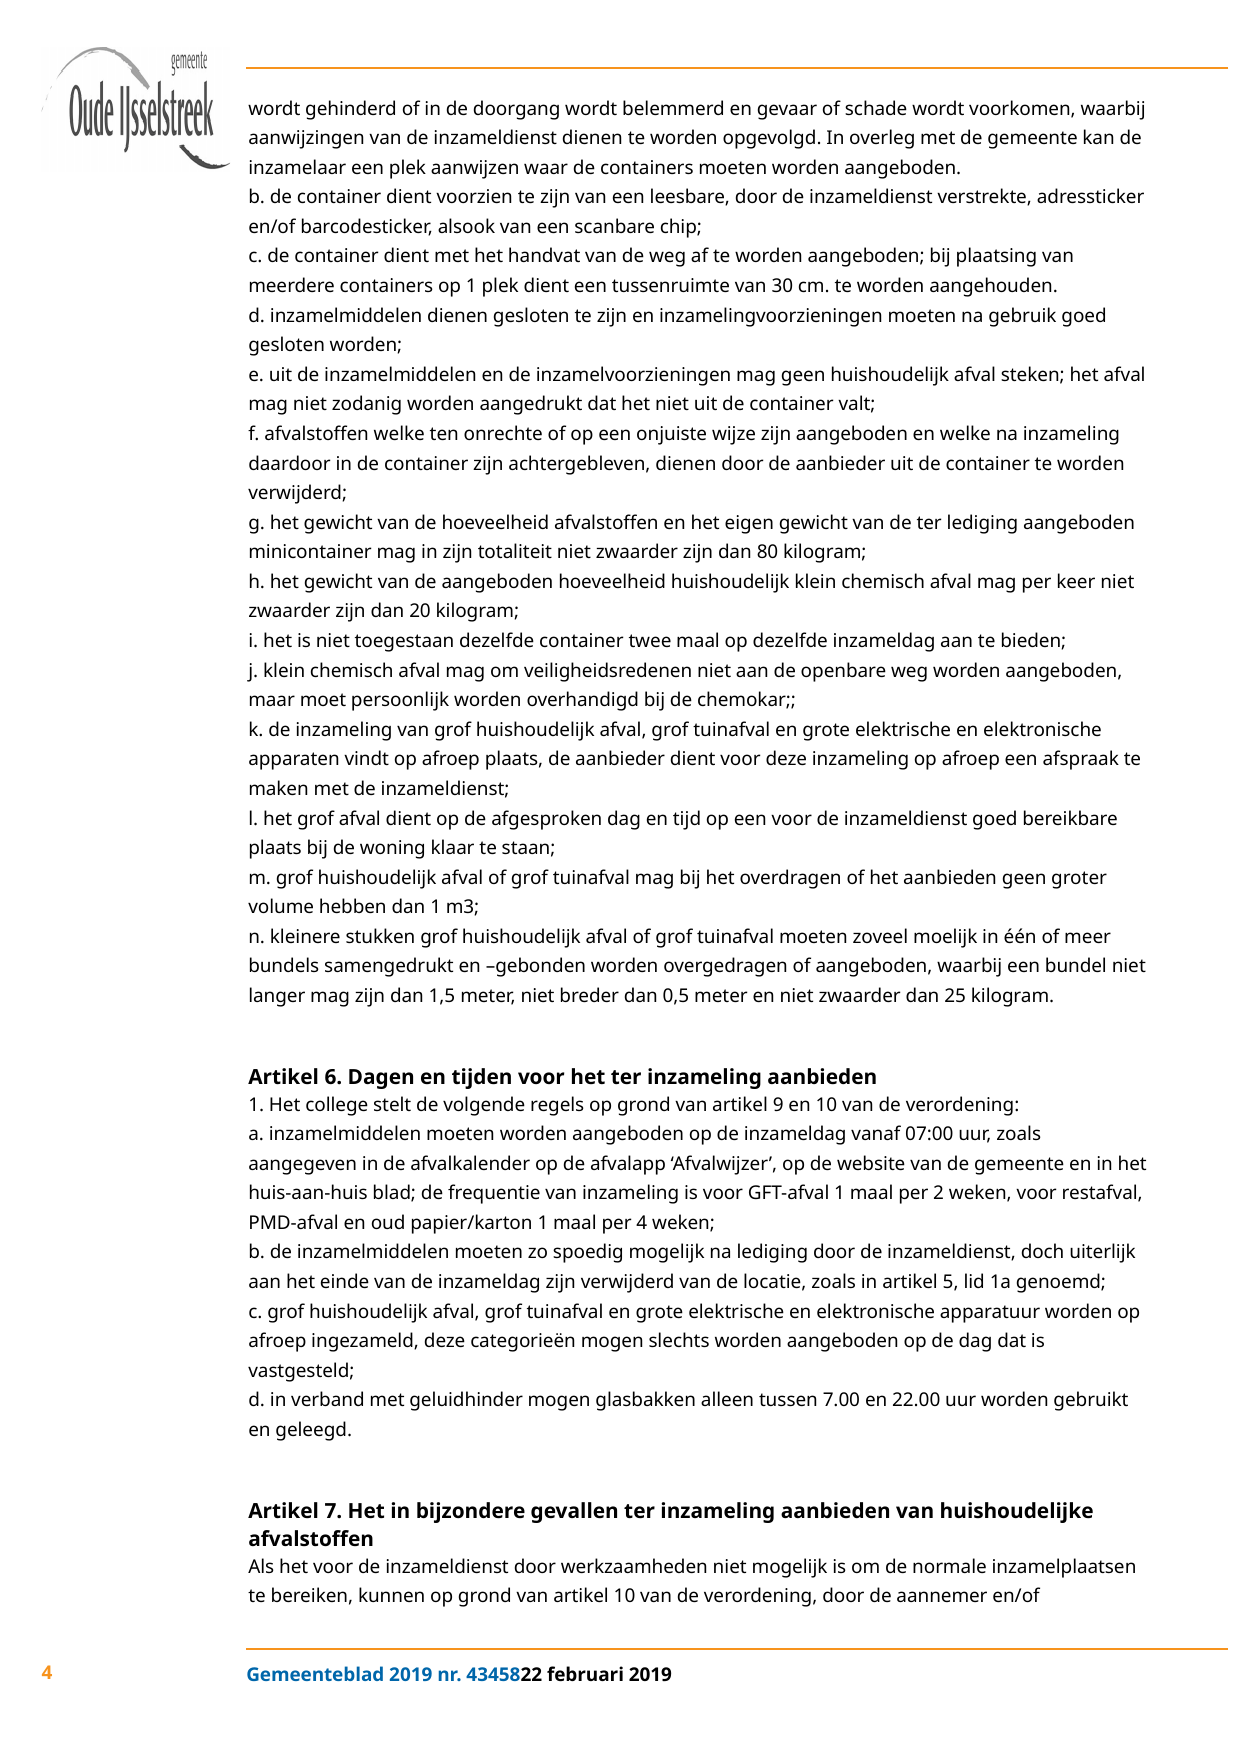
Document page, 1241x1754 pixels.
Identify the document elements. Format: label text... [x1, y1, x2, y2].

text a. inzamelmiddelen moeten worden aangeboden op de inzameldag vanaf 07:00 uur, zoals aangegeven in de afvalkalender op de afvalapp ‘Afvalwijzer’, op de website van de gemeente en in het huis-aan-huis blad; de frequentie van inzameling is voor GFT-afval 1 maal per 2 weken, voor restafval, PMD-afval en oud papier/karton 1 maal per 4 weken; [248, 1120, 1152, 1235]
text i. het is niet toegestaan dezelfde container twee maal op dezelfde inzameldag aan te bieden; [248, 627, 1152, 653]
text d. inzamelmiddelen dienen gesloten te zijn en inzamelingvoorzieningen moeten na gebruik goed gesloten worden; [248, 302, 1152, 357]
text b. de inzamelmiddelen moeten zo spoedig mogelijk na lediging door de inzameldienst, doch uiterlijk aan het einde van de inzameldag zijn verwijderd van de locatie, zoals in artikel 5, lid 1a genoemd; [248, 1239, 1152, 1294]
text c. de container dient met het handvat van de weg af te worden aangeboden; bij plaatsing van meerdere containers op 1 plek dient een tussenruimte van 30 cm. te worden aangehouden. [248, 243, 1152, 298]
text m. grof huishoudelijk afval of grof tuinafval mag bij het overdragen of het aanbieden geen groter volume hebben dan 1 m3; [248, 864, 1152, 919]
text j. klein chemisch afval mag om veiligheidsredenen niet aan de openbare weg worden aangeboden, maar moet persoonlijk worden overhandigd bij de chemokar;; [248, 657, 1152, 712]
text wordt gehinderd of in de doorgang wordt belemmerd en gevaar of schade wordt voorkomen, waarbij aanwijzingen van de inzameldienst dienen te worden opgevolgd. In overleg met de gemeente kan de inzamelaar een plek aanwijzen waar de containers moeten worden aangeboden. [248, 95, 1152, 180]
text d. in verband met geluidhinder mogen glasbakken alleen tussen 7.00 en 22.00 uur worden gebruikt en geleegd. [248, 1387, 1152, 1442]
text g. het gewicht van de hoeveelheid afvalstoffen en het eigen gewicht van de ter lediging aangeboden minicontainer mag in zijn totaliteit niet zwaarder zijn dan 80 kilogram; [248, 509, 1152, 564]
picture [41, 47, 231, 172]
text 1. Het college stelt de volgende regels op grond van artikel 9 en 10 van de verordening: [248, 1091, 1152, 1116]
text f. afvalstoffen welke ten onrechte of op een onjuiste wijze zijn aangeboden en welke na inzameling daardoor in de container zijn achtergebleven, dienen door de aanbieder uit de container te worden verwijderd; [248, 420, 1152, 505]
text k. de inzameling van grof huishoudelijk afval, grof tuinafval en grote elektrische en elektronische apparaten vindt op afroep plaats, de aanbieder dient voor deze inzameling op afroep een afspraak te maken met de inzameldienst; [248, 716, 1152, 801]
text n. kleinere stukken grof huishoudelijk afval of grof tuinafval moeten zoveel moelijk in één of meer bundels samengedrukt en –gebonden worden overgedragen of aangeboden, waarbij een bundel niet langer mag zijn dan 1,5 meter, niet breder dan 0,5 meter en niet zwaarder dan 25 kilogram. [248, 923, 1152, 1008]
text c. grof huishoudelijk afval, grof tuinafval en grote elektrische en elektronische apparatuur worden op afroep ingezameld, deze categorieën mogen slechts worden aangeboden op de dag dat is vastgesteld; [248, 1298, 1152, 1383]
text Artikel 6. Dagen en tijden voor het ter inzameling aanbieden [248, 1062, 1152, 1091]
text e. uit de inzamelmiddelen en de inzamelvoorzieningen mag geen huishoudelijk afval steken; het afval mag niet zodanig worden aangedrukt dat het niet uit de container valt; [248, 361, 1152, 416]
text b. de container dient voorzien te zijn van een leesbare, door de inzameldienst verstrekte, adressticker en/of barcodesticker, alsook van een scanbare chip; [248, 183, 1152, 239]
text Als het voor de inzameldienst door werkzaamheden niet mogelijk is om de normale inzamelplaatsen te bereiken, kunnen op grond van artikel 10 van de verordening, door de aannemer en/of [248, 1553, 1152, 1608]
text h. het gewicht van de aangeboden hoeveelheid huishoudelijk klein chemisch afval mag per keer niet zwaarder zijn dan 20 kilogram; [248, 568, 1152, 623]
text Artikel 7. Het in bijzondere gevallen ter inzameling aanbieden van huishoudelijke afvalstoffen [248, 1496, 1152, 1553]
text l. het grof afval dient op de afgesproken dag en tijd op een voor de inzameldienst goed bereikbare plaats bij de woning klaar te staan; [248, 805, 1152, 860]
